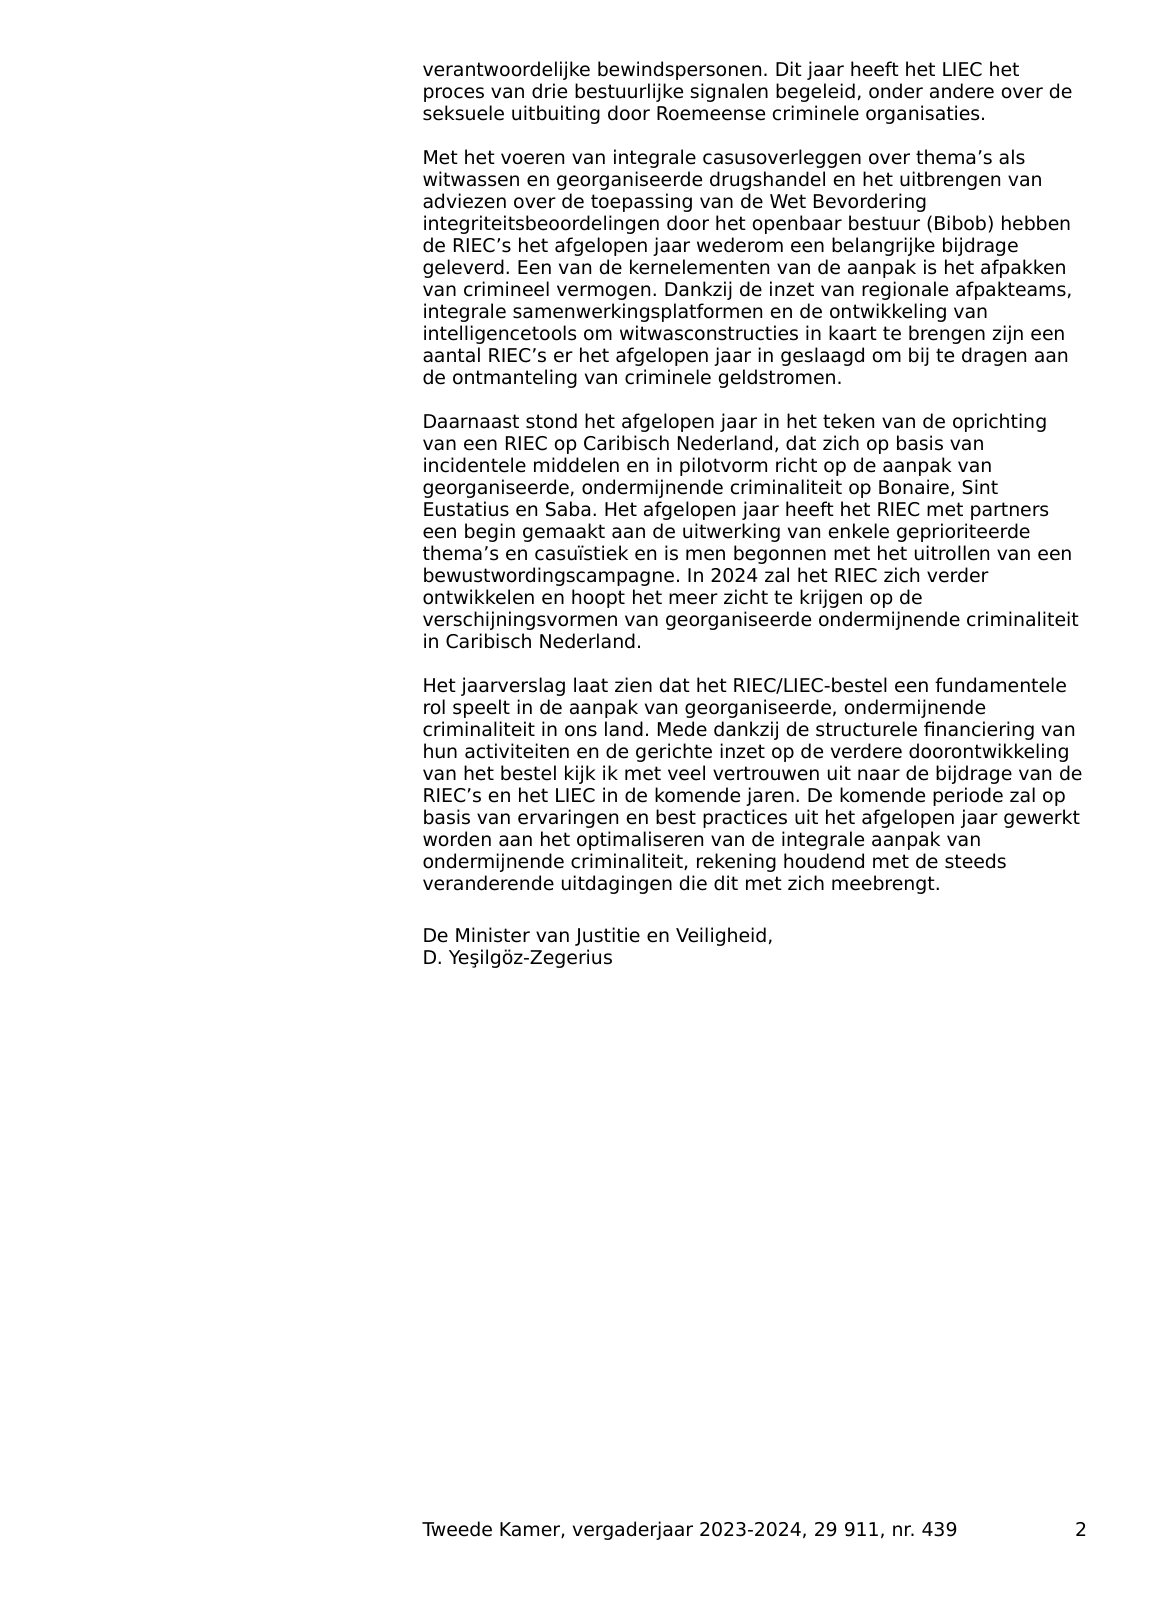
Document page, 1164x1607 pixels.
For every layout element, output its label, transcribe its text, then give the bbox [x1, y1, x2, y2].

text verantwoordelijke bewindspersonen. Dit jaar heeft het LIEC het proces van drie bestuurlijke signalen begeleid, onder andere over de seksuele uitbuiting door Roemeense criminele organisaties. [422, 59, 1087, 125]
text Met het voeren van integrale casusoverleggen over thema’s als witwassen en georganiseerde drugshandel en het uitbrengen van adviezen over de toepassing van de Wet Bevordering integriteitsbeoordelingen door het openbaar bestuur (Bibob) hebben de RIEC’s het afgelopen jaar wederom een belangrijke bijdrage geleverd. Een van de kernelementen van de aanpak is het afpakken van crimineel vermogen. Dankzij de inzet van regionale afpakteams, integrale samenwerkingsplatformen en de ontwikkeling van intelligencetools om witwasconstructies in kaart te brengen zijn een aantal RIEC’s er het afgelopen jaar in geslaagd om bij te dragen aan de ontmanteling van criminele geldstromen. [422, 147, 1087, 389]
text Daarnaast stond het afgelopen jaar in het teken van de oprichting van een RIEC op Caribisch Nederland, dat zich op basis van incidentele middelen en in pilotvorm richt op de aanpak van georganiseerde, ondermijnende criminaliteit op Bonaire, Sint Eustatius en Saba. Het afgelopen jaar heeft het RIEC met partners een begin gemaakt aan de uitwerking van enkele geprioriteerde thema’s en casuïstiek en is men begonnen met het uitrollen van een bewustwordingscampagne. In 2024 zal het RIEC zich verder ontwikkelen en hoopt het meer zicht te krijgen op de verschijningsvormen van georganiseerde ondermijnende criminaliteit in Caribisch Nederland. [422, 411, 1087, 653]
text De Minister van Justitie en Veiligheid, D. Yeşilgöz-Zegerius [422, 925, 1087, 969]
text Het jaarverslag laat zien dat het RIEC/LIEC-bestel een fundamentele rol speelt in de aanpak van georganiseerde, ondermijnende criminaliteit in ons land. Mede dankzij de structurele financiering van hun activiteiten en de gerichte inzet op de verdere doorontwikkeling van het bestel kijk ik met veel vertrouwen uit naar de bijdrage van de RIEC’s en het LIEC in de komende jaren. De komende periode zal op basis van ervaringen en best practices uit het afgelopen jaar gewerkt worden aan het optimaliseren van de integrale aanpak van ondermijnende criminaliteit, rekening houdend met de steeds veranderende uitdagingen die dit met zich meebrengt. [422, 675, 1087, 895]
